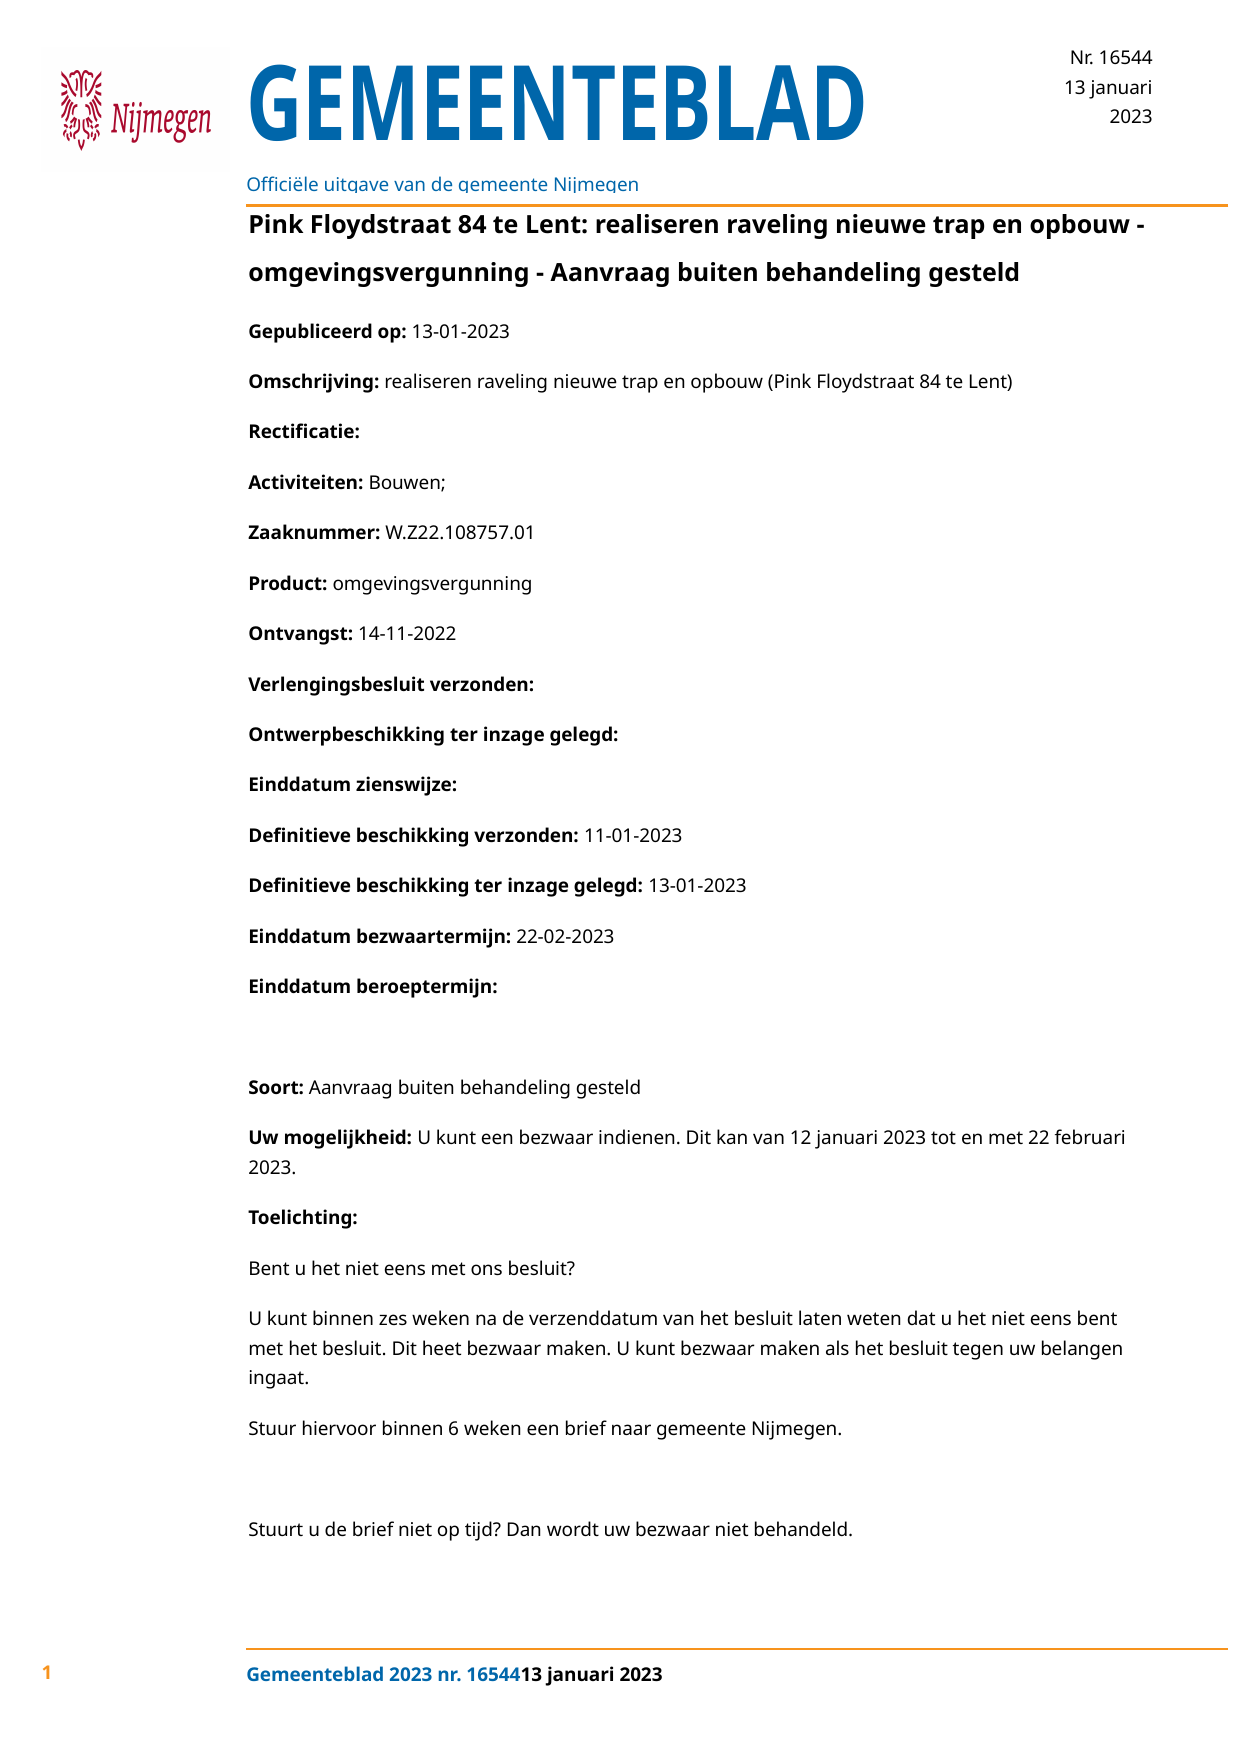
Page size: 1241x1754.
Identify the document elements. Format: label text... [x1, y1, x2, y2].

text U kunt binnen zes weken na de verzenddatum van het besluit laten weten dat u het niet eens bent met het besluit. Dit heet bezwaar maken. U kunt bezwaar maken als het besluit tegen uw belangen ingaat. [248, 1305, 1152, 1390]
text Einddatum bezwaartermijn: 22-02-2023 [248, 923, 1152, 949]
text Ontvangst: 14-11-2022 [248, 620, 1152, 646]
text Omschrijving: realiseren raveling nieuwe trap en opbouw (Pink Floydstraat 84 te Lent) [248, 368, 1152, 394]
text Definitieve beschikking ter inzage gelegd: 13-01-2023 [248, 872, 1152, 898]
text Stuur hiervoor binnen 6 weken een brief naar gemeente Nijmegen. [248, 1415, 1152, 1441]
text Zaaknummer: W.Z22.108757.01 [248, 519, 1152, 545]
text Activiteiten: Bouwen; [248, 469, 1152, 495]
text Product: omgevingsvergunning [248, 570, 1152, 596]
text Ontwerpbeschikking ter inzage gelegd: [248, 721, 1152, 747]
text Einddatum zienswijze: [248, 772, 1152, 797]
text Definitieve beschikking verzonden: 11-01-2023 [248, 822, 1152, 848]
text Toelichting: [248, 1204, 1152, 1230]
text Verlengingsbesluit verzonden: [248, 671, 1152, 697]
text Soort: Aanvraag buiten behandeling gesteld [248, 1074, 1152, 1100]
text Einddatum beroeptermijn: [248, 973, 1152, 999]
picture [41, 47, 231, 172]
text Pink Floydstraat 84 te Lent: realiseren raveling nieuwe trap en opbouw - omgevingsvergunning - Aanvraag buiten behandeling gesteld [248, 207, 1152, 288]
text Rectificatie: [248, 419, 1152, 444]
text Uw mogelijkheid: U kunt een bezwaar indienen. Dit kan van 12 januari 2023 tot en met 22 februari 2023. [248, 1124, 1152, 1180]
text Bent u het niet eens met ons besluit? [248, 1255, 1152, 1281]
text Gepubliceerd op: 13-01-2023 [248, 318, 1152, 344]
text Stuurt u de brief niet op tijd? Dan wordt uw bezwaar niet behandeld. [248, 1516, 1152, 1542]
